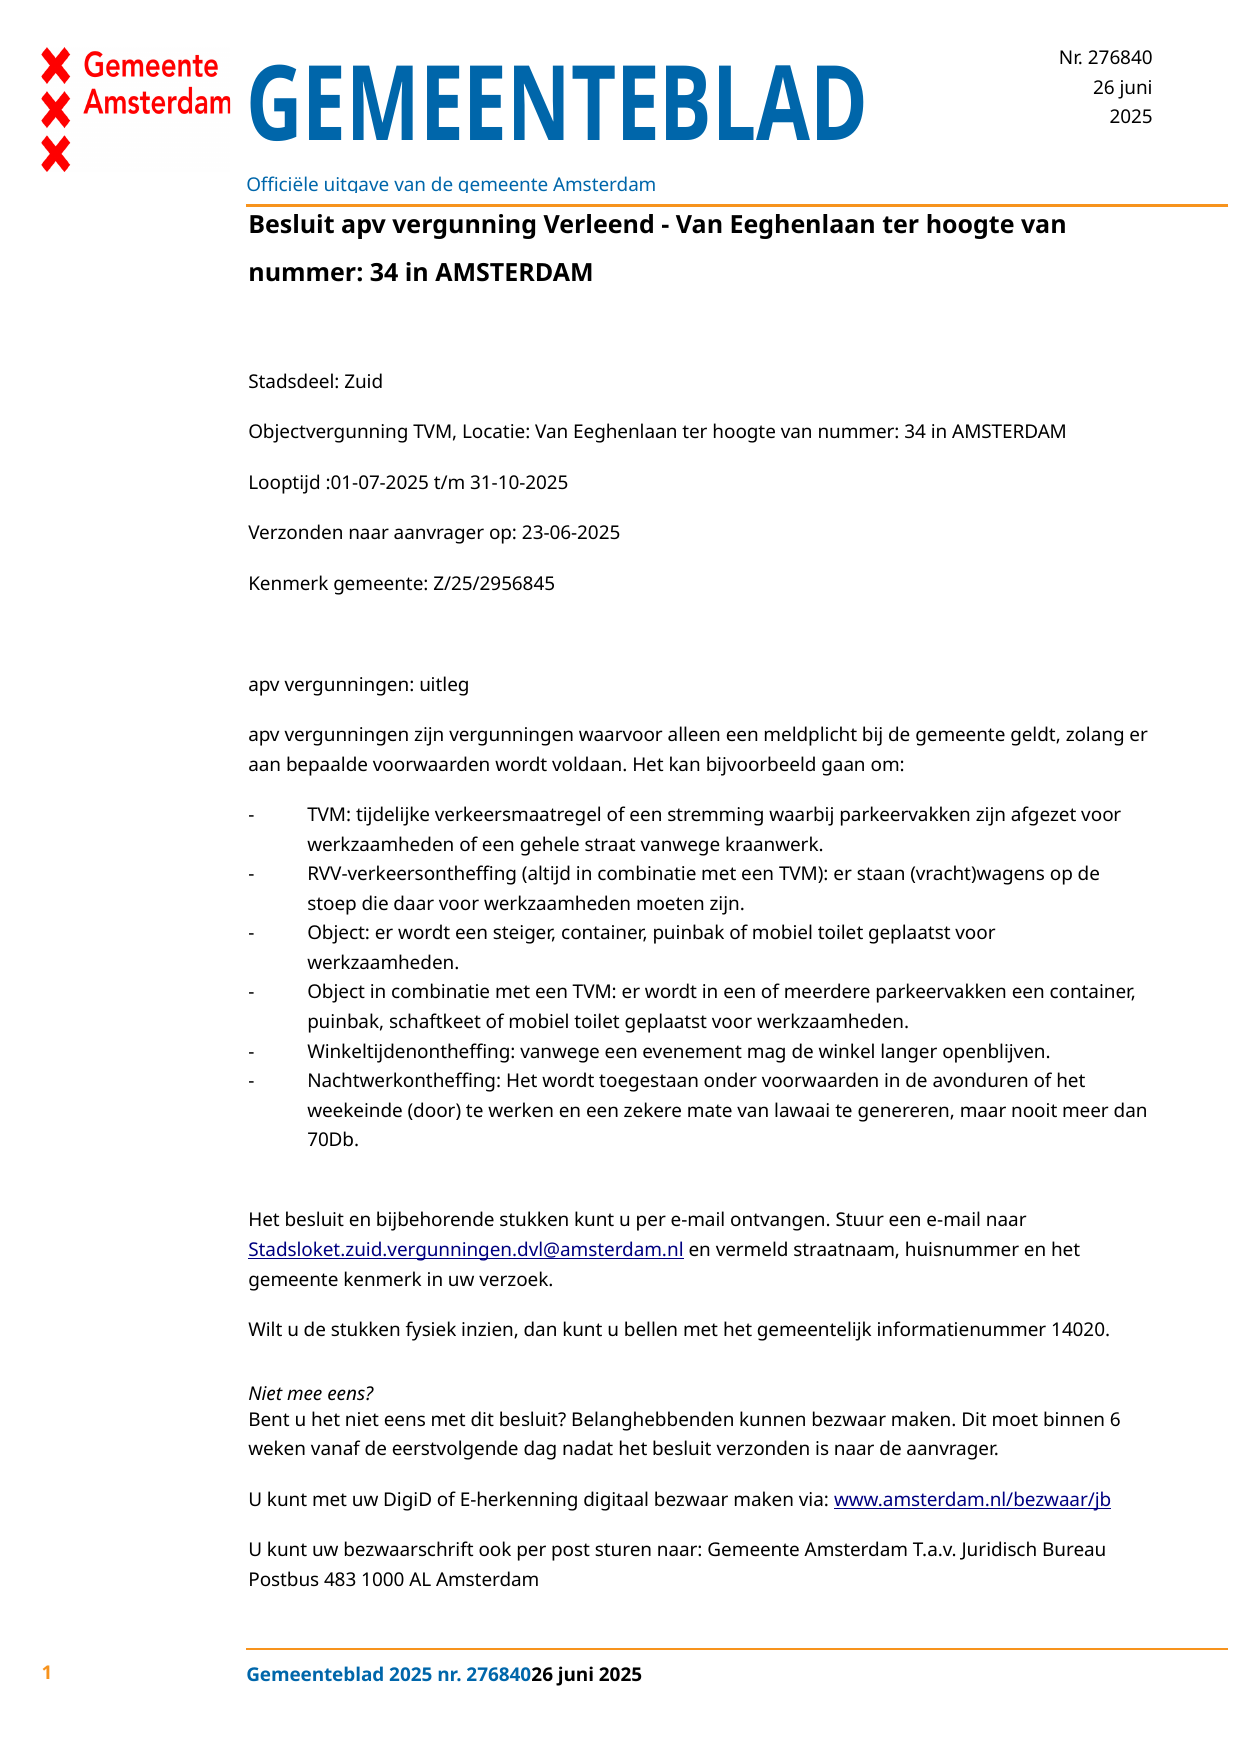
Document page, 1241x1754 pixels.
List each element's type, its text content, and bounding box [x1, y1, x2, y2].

text Bent u het niet eens met dit besluit? Belanghebbenden kunnen bezwaar maken. Dit moet binnen 6 weken vanaf de eerstvolgende dag nadat het besluit verzonden is naar de aanvrager. [248, 1406, 1152, 1461]
list RVV-verkeersontheffing (altijd in combinatie met een TVM): er staan (vracht)wagens op de stoep die daar voor werkzaamheden moeten zijn. [248, 860, 1152, 916]
text Besluit apv vergunning Verleend - Van Eeghenlaan ter hoogte van nummer: 34 in AMSTERDAM [248, 207, 1152, 288]
text U kunt uw bezwaarschrift ook per post sturen naar: Gemeente Amsterdam T.a.v. Juridisch Bureau Postbus 483 1000 AL Amsterdam [248, 1536, 1152, 1592]
text Objectvergunning TVM, Locatie: Van Eeghenlaan ter hoogte van nummer: 34 in AMSTERDAM [248, 419, 1152, 444]
text Looptijd :01-07-2025 t/m 31-10-2025 [248, 469, 1152, 495]
text Het besluit en bijbehorende stukken kunt u per e-mail ontvangen. Stuur een e-mail naar Stadsloket.zuid.vergunningen.dvl@amsterdam.nl en vermeld straatnaam, huisnummer en het gemeente kenmerk in uw verzoek. [248, 1207, 1152, 1292]
text apv vergunningen: uitleg [248, 671, 1152, 697]
list Object: er wordt een steiger, container, puinbak of mobiel toilet geplaatst voor werkzaamheden. [248, 919, 1152, 975]
list Object in combinatie met een TVM: er wordt in een of meerdere parkeervakken een container, puinbak, schaftkeet of mobiel toilet geplaatst voor werkzaamheden. [248, 979, 1152, 1034]
text apv vergunningen zijn vergunningen waarvoor alleen een meldplicht bij de gemeente geldt, zolang er aan bepaalde voorwaarden wordt voldaan. Het kan bijvoorbeeld gaan om: [248, 721, 1152, 777]
list Winkeltijdenontheffing: vanwege een evenement mag de winkel langer openblijven. [248, 1038, 1152, 1064]
picture [41, 47, 231, 172]
text Niet mee eens? [248, 1380, 1152, 1406]
text Wilt u de stukken fysiek inzien, dan kunt u bellen met het gemeentelijk informatienummer 14020. [248, 1316, 1152, 1342]
list Nachtwerkontheffing: Het wordt toegestaan onder voorwaarden in de avonduren of het weekeinde (door) te werken en een zekere mate van lawaai te genereren, maar nooit meer dan 70Db. [248, 1067, 1152, 1152]
text Stadsdeel: Zuid [248, 368, 1152, 394]
text U kunt met uw DigiD of E-herkenning digitaal bezwaar maken via: www.amsterdam.nl/bezwaar/jb [248, 1486, 1152, 1512]
text Verzonden naar aanvrager op: 23-06-2025 [248, 519, 1152, 545]
list TVM: tijdelijke verkeersmaatregel of een stremming waarbij parkeervakken zijn afgezet voor werkzaamheden of een gehele straat vanwege kraanwerk. [248, 801, 1152, 857]
text Kenmerk gemeente: Z/25/2956845 [248, 570, 1152, 596]
